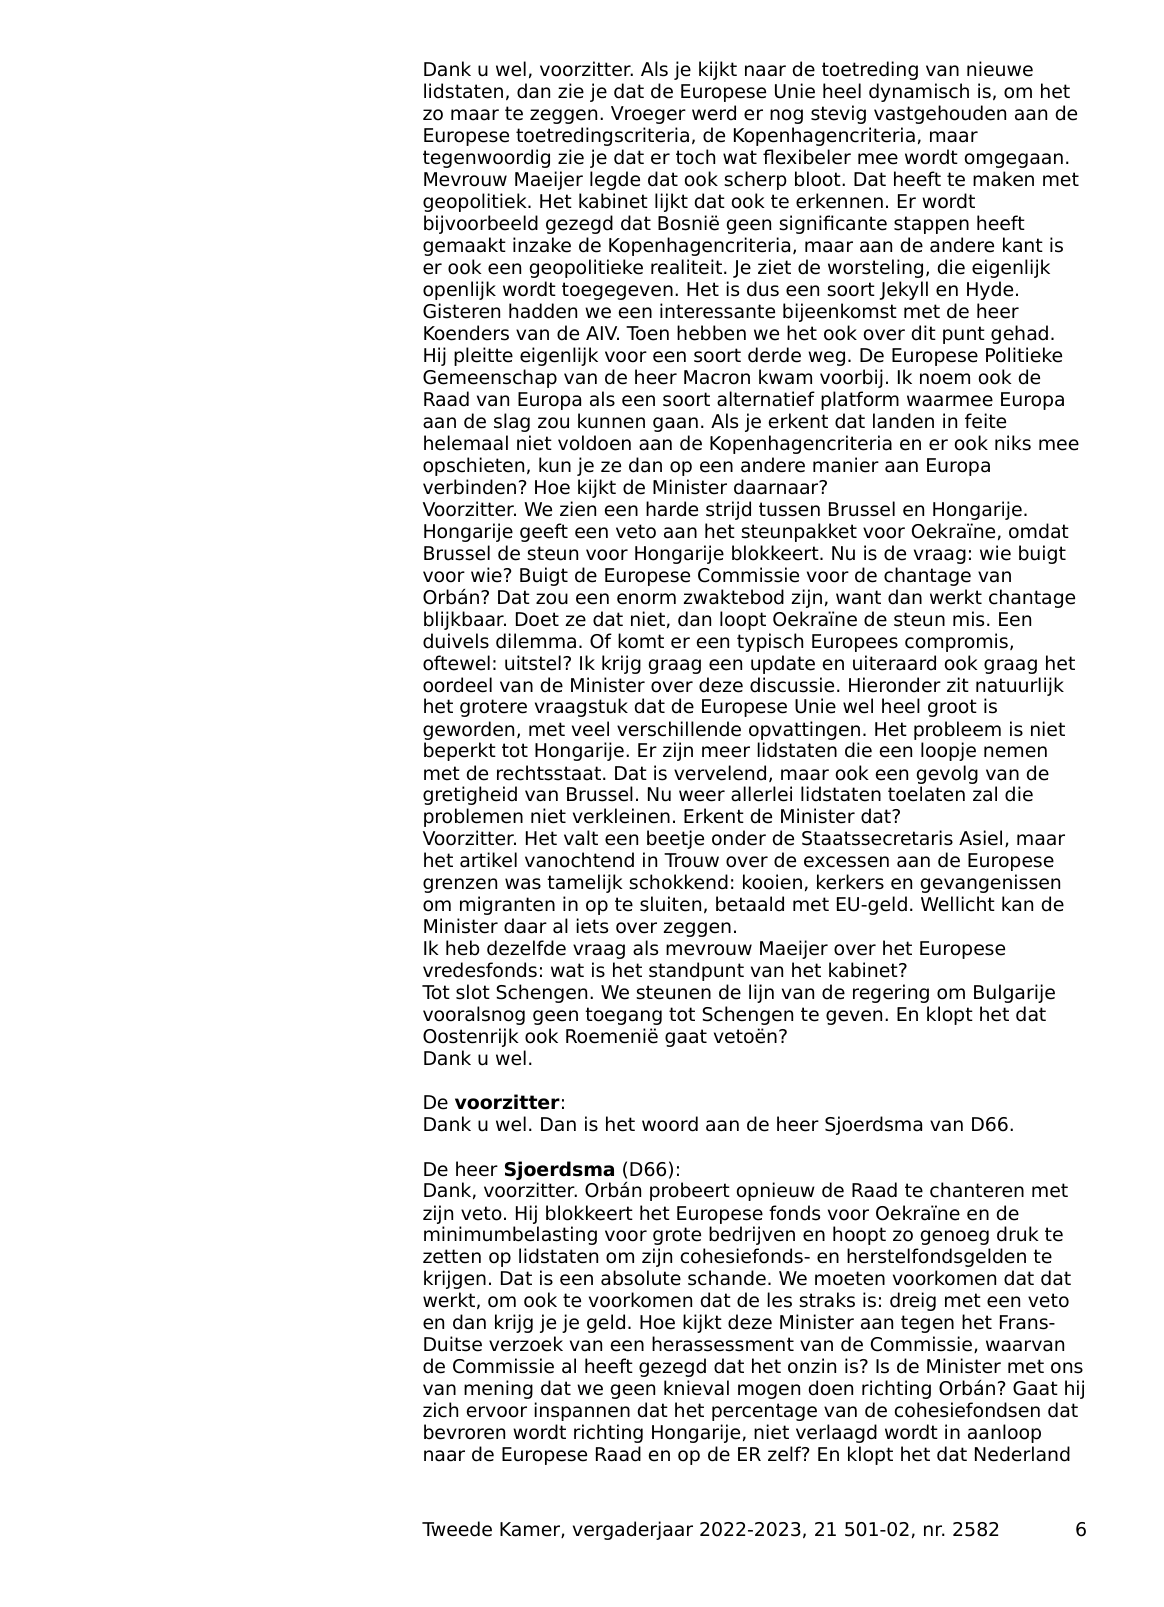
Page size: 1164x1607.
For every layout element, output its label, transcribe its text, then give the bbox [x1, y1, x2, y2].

text De heer Sjoerdsma (D66): [422, 1158, 1087, 1180]
text De voorzitter: [422, 1092, 1087, 1114]
text Dank u wel. [422, 1048, 1087, 1070]
text Voorzitter. We zien een harde strijd tussen Brussel en Hongarije. Hongarije geeft een veto aan het steunpakket voor Oekraïne, omdat Brussel de steun voor Hongarije blokkeert. Nu is de vraag: wie buigt voor wie? Buigt de Europese Commissie voor de chantage van Orbán? Dat zou een enorm zwaktebod zijn, want dan werkt chantage blijkbaar. Doet ze dat niet, dan loopt Oekraïne de steun mis. Een duivels dilemma. Of komt er een typisch Europees compromis, oftewel: uitstel? Ik krijg graag een update en uiteraard ook graag het oordeel van de Minister over deze discussie. Hieronder zit natuurlijk het grotere vraagstuk dat de Europese Unie wel heel groot is geworden, met veel verschillende opvattingen. Het probleem is niet beperkt tot Hongarije. Er zijn meer lidstaten die een loopje nemen met de rechtsstaat. Dat is vervelend, maar ook een gevolg van de gretigheid van Brussel. Nu weer allerlei lidstaten toelaten zal die problemen niet verkleinen. Erkent de Minister dat? [422, 499, 1087, 828]
text Ik heb dezelfde vraag als mevrouw Maeijer over het Europese vredesfonds: wat is het standpunt van het kabinet? [422, 938, 1087, 982]
text Gisteren hadden we een interessante bijeenkomst met de heer Koenders van de AIV. Toen hebben we het ook over dit punt gehad. Hij pleitte eigenlijk voor een soort derde weg. De Europese Politieke Gemeenschap van de heer Macron kwam voorbij. Ik noem ook de Raad van Europa als een soort alternatief platform waarmee Europa aan de slag zou kunnen gaan. Als je erkent dat landen in feite helemaal niet voldoen aan de Kopenhagencriteria en er ook niks mee opschieten, kun je ze dan op een andere manier aan Europa verbinden? Hoe kijkt de Minister daarnaar? [422, 301, 1087, 499]
text Voorzitter. Het valt een beetje onder de Staatssecretaris Asiel, maar het artikel vanochtend in Trouw over de excessen aan de Europese grenzen was tamelijk schokkend: kooien, kerkers en gevangenissen om migranten in op te sluiten, betaald met EU-geld. Wellicht kan de Minister daar al iets over zeggen. [422, 828, 1087, 938]
text Tot slot Schengen. We steunen de lijn van de regering om Bulgarije vooralsnog geen toegang tot Schengen te geven. En klopt het dat Oostenrijk ook Roemenië gaat vetoën? [422, 982, 1087, 1048]
text Dank u wel, voorzitter. Als je kijkt naar de toetreding van nieuwe lidstaten, dan zie je dat de Europese Unie heel dynamisch is, om het zo maar te zeggen. Vroeger werd er nog stevig vastgehouden aan de Europese toetredingscriteria, de Kopenhagencriteria, maar tegenwoordig zie je dat er toch wat flexibeler mee wordt omgegaan. Mevrouw Maeijer legde dat ook scherp bloot. Dat heeft te maken met geopolitiek. Het kabinet lijkt dat ook te erkennen. Er wordt bijvoorbeeld gezegd dat Bosnië geen significante stappen heeft gemaakt inzake de Kopenhagencriteria, maar aan de andere kant is er ook een geopolitieke realiteit. Je ziet de worsteling, die eigenlijk openlijk wordt toegegeven. Het is dus een soort Jekyll en Hyde. [422, 59, 1087, 301]
text Dank u wel. Dan is het woord aan de heer Sjoerdsma van D66. [422, 1114, 1087, 1136]
text Dank, voorzitter. Orbán probeert opnieuw de Raad te chanteren met zijn veto. Hij blokkeert het Europese fonds voor Oekraïne en de minimumbelasting voor grote bedrijven en hoopt zo genoeg druk te zetten op lidstaten om zijn cohesiefonds- en herstelfondsgelden te krijgen. Dat is een absolute schande. We moeten voorkomen dat dat werkt, om ook te voorkomen dat de les straks is: dreig met een veto en dan krijg je je geld. Hoe kijkt deze Minister aan tegen het Frans-Duitse verzoek van een herassessment van de Commissie, waarvan de Commissie al heeft gezegd dat het onzin is? Is de Minister met ons van mening dat we geen knieval mogen doen richting Orbán? Gaat hij zich ervoor inspannen dat het percentage van de cohesiefondsen dat bevroren wordt richting Hongarije, niet verlaagd wordt in aanloop naar de Europese Raad en op de ER zelf? En klopt het dat Nederland [422, 1180, 1087, 1466]
